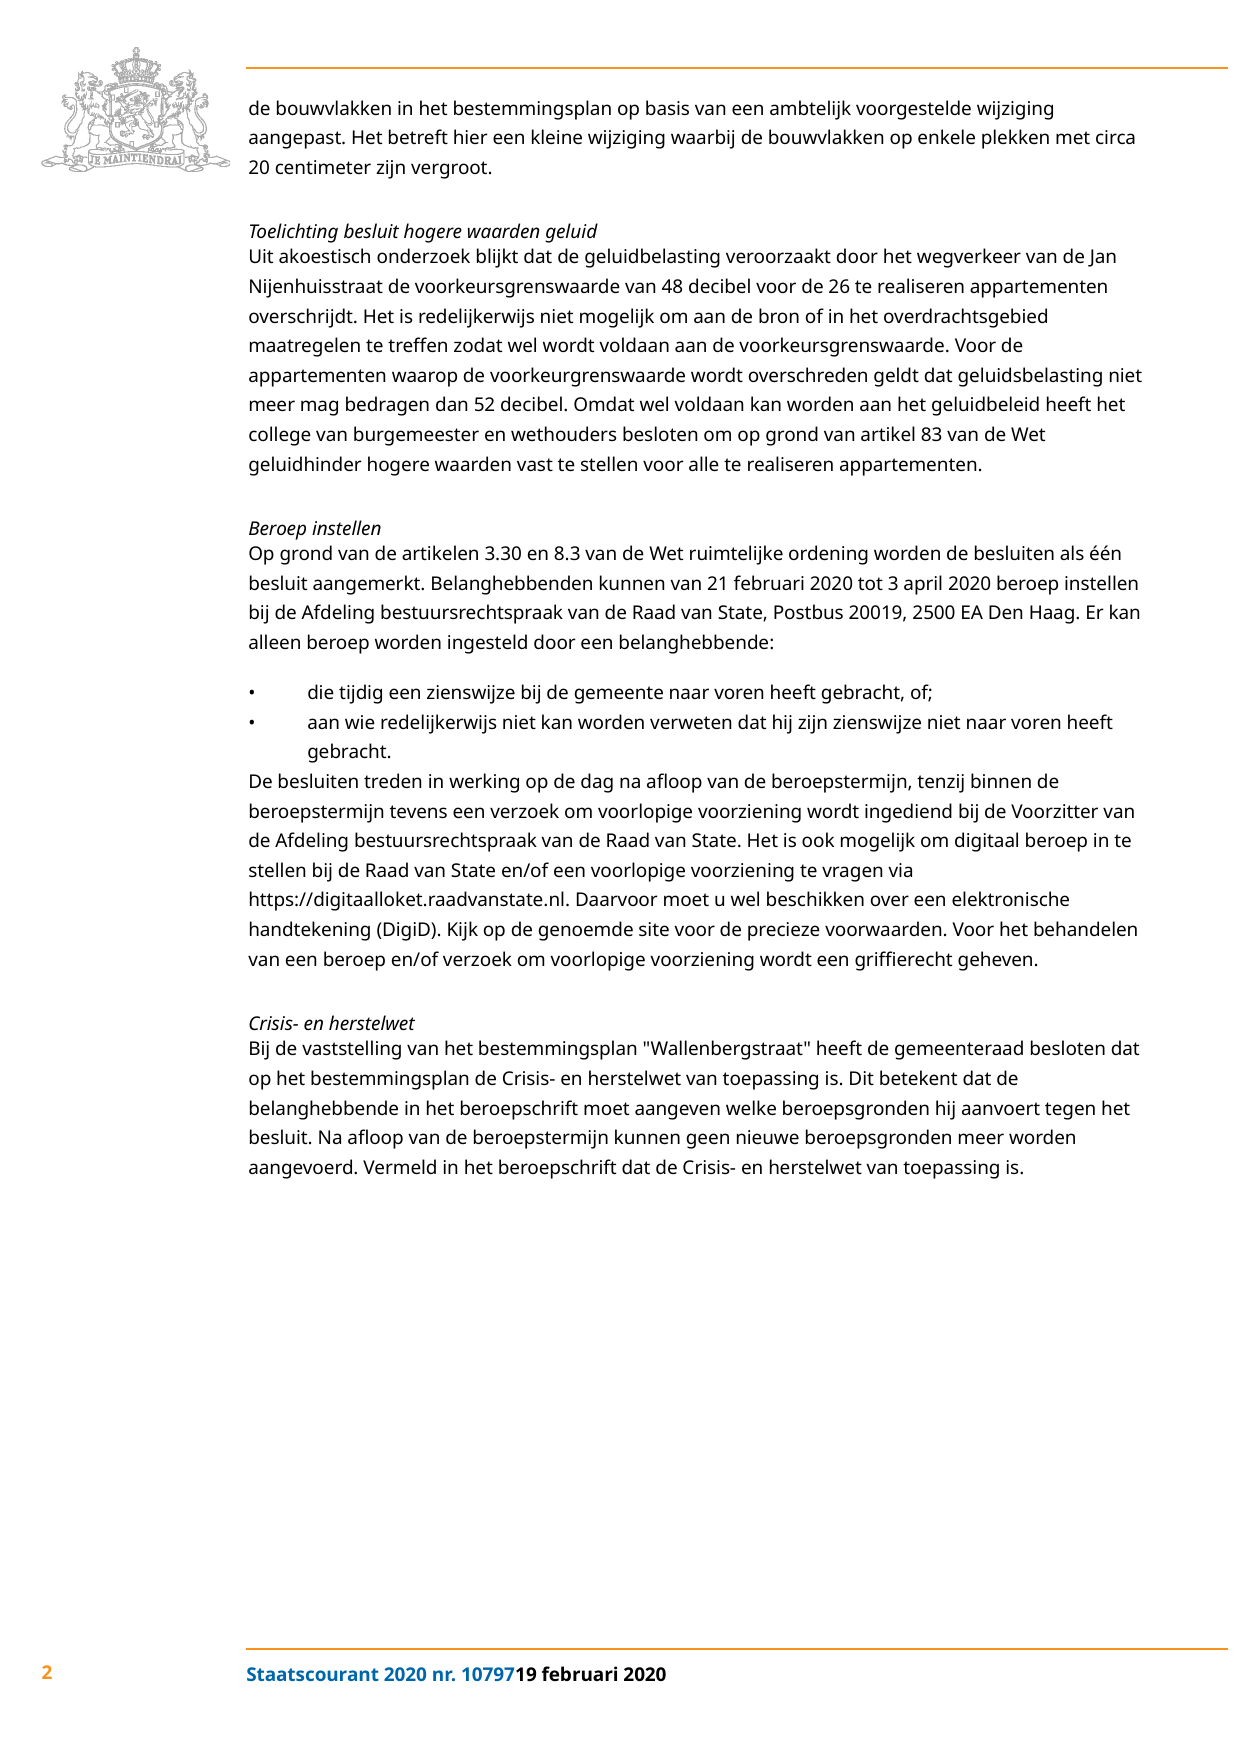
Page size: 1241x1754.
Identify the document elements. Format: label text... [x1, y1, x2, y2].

text De besluiten treden in werking op de dag na afloop van de beroepstermijn, tenzij binnen de beroepstermijn tevens een verzoek om voorlopige voorziening wordt ingediend bij de Voorzitter van de Afdeling bestuursrechtspraak van de Raad van State. Het is ook mogelijk om digitaal beroep in te stellen bij de Raad van State en/of een voorlopige voorziening te vragen via https://digitaalloket.raadvanstate.nl. Daarvoor moet u wel beschikken over een elektronische handtekening (DigiD). Kijk op de genoemde site voor de precieze voorwaarden. Voor het behandelen van een beroep en/of verzoek om voorlopige voorziening wordt een griffierecht geheven. [248, 768, 1152, 972]
list die tijdig een zienswijze bij de gemeente naar voren heeft gebracht, of; [248, 679, 1152, 705]
text Uit akoestisch onderzoek blijkt dat de geluidbelasting veroorzaakt door het wegverkeer van de Jan Nijenhuisstraat de voorkeursgrenswaarde van 48 decibel voor de 26 te realiseren appartementen overschrijdt. Het is redelijkerwijs niet mogelijk om aan de bron of in het overdrachtsgebied maatregelen te treffen zodat wel wordt voldaan aan de voorkeursgrenswaarde. Voor de appartementen waarop de voorkeurgrenswaarde wordt overschreden geldt dat geluidsbelasting niet meer mag bedragen dan 52 decibel. Omdat wel voldaan kan worden aan het geluidbeleid heeft het college van burgemeester en wethouders besloten om op grond van artikel 83 van de Wet geluidhinder hogere waarden vast te stellen voor alle te realiseren appartementen. [248, 244, 1152, 476]
text Op grond van de artikelen 3.30 en 8.3 van de Wet ruimtelijke ordening worden de besluiten als één besluit aangemerkt. Belanghebbenden kunnen van 21 februari 2020 tot 3 april 2020 beroep instellen bij de Afdeling bestuursrechtspraak van de Raad van State, Postbus 20019, 2500 EA Den Haag. Er kan alleen beroep worden ingesteld door een belanghebbende: [248, 540, 1152, 655]
text Toelichting besluit hogere waarden geluid [248, 218, 1152, 244]
list aan wie redelijkerwijs niet kan worden verweten dat hij zijn zienswijze niet naar voren heeft gebracht. [248, 709, 1152, 764]
picture [41, 47, 231, 172]
text Bij de vaststelling van het bestemmingsplan "Wallenbergstraat" heeft de gemeenteraad besloten dat op het bestemmingsplan de Crisis- en herstelwet van toepassing is. Dit betekent dat de belanghebbende in het beroepschrift moet aangeven welke beroepsgronden hij aanvoert tegen het besluit. Na afloop van de beroepstermijn kunnen geen nieuwe beroepsgronden meer worden aangevoerd. Vermeld in het beroepschrift dat de Crisis- en herstelwet van toepassing is. [248, 1036, 1152, 1179]
text de bouwvlakken in het bestemmingsplan op basis van een ambtelijk voorgestelde wijziging aangepast. Het betreft hier een kleine wijziging waarbij de bouwvlakken op enkele plekken met circa 20 centimeter zijn vergroot. [248, 95, 1152, 180]
text Crisis- en herstelwet [248, 1010, 1152, 1036]
text Beroep instellen [248, 515, 1152, 540]
